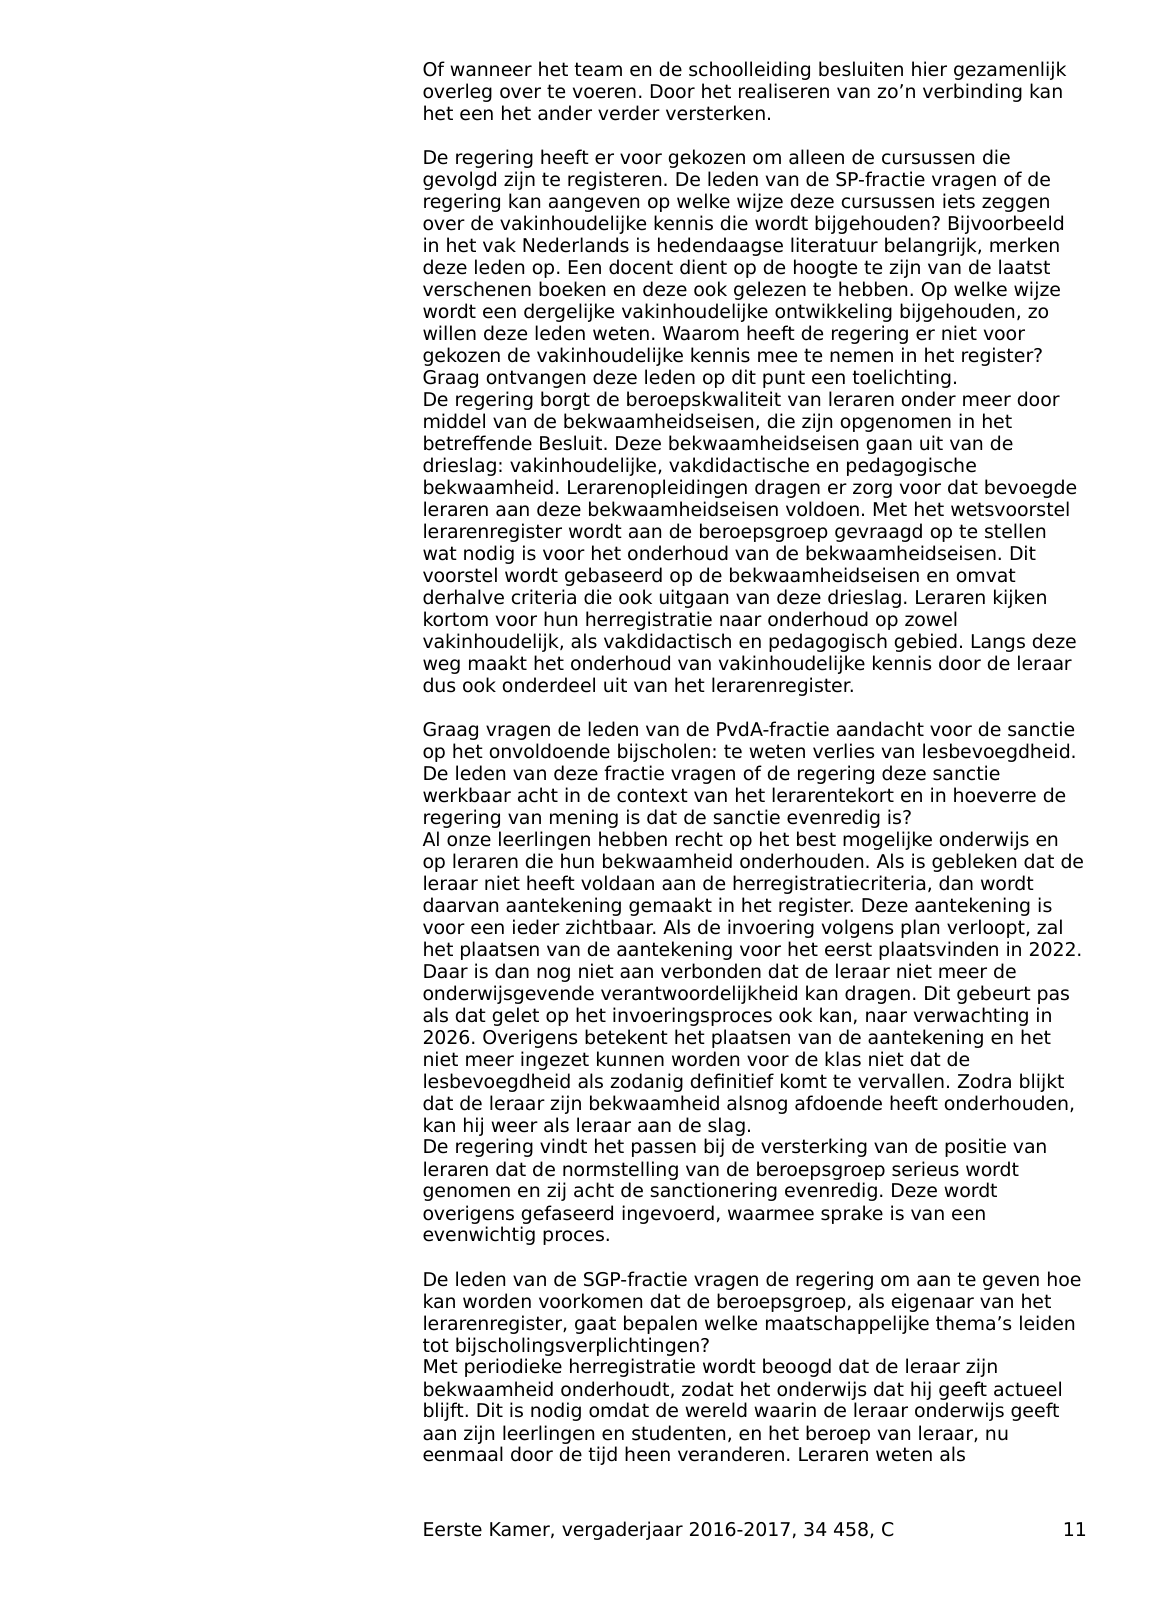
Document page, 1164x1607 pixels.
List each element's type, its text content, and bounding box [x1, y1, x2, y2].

text Graag vragen de leden van de PvdA-fractie aandacht voor de sanctie op het onvoldoende bijscholen: te weten verlies van lesbevoegdheid. De leden van deze fractie vragen of de regering deze sanctie werkbaar acht in de context van het lerarentekort en in hoeverre de regering van mening is dat de sanctie evenredig is? [422, 719, 1087, 829]
text Of wanneer het team en de schoolleiding besluiten hier gezamenlijk overleg over te voeren. Door het realiseren van zo’n verbinding kan het een het ander verder versterken. [422, 59, 1087, 125]
text Met periodieke herregistratie wordt beoogd dat de leraar zijn bekwaamheid onderhoudt, zodat het onderwijs dat hij geeft actueel blijft. Dit is nodig omdat de wereld waarin de leraar onderwijs geeft aan zijn leerlingen en studenten, en het beroep van leraar, nu eenmaal door de tijd heen veranderen. Leraren weten als [422, 1356, 1087, 1466]
text De regering vindt het passen bij de versterking van de positie van leraren dat de normstelling van de beroepsgroep serieus wordt genomen en zij acht de sanctionering evenredig. Deze wordt overigens gefaseerd ingevoerd, waarmee sprake is van een evenwichtig proces. [422, 1136, 1087, 1246]
text De regering heeft er voor gekozen om alleen de cursussen die gevolgd zijn te registeren. De leden van de SP-fractie vragen of de regering kan aangeven op welke wijze deze cursussen iets zeggen over de vakinhoudelijke kennis die wordt bijgehouden? Bijvoorbeeld in het vak Nederlands is hedendaagse literatuur belangrijk, merken deze leden op. Een docent dient op de hoogte te zijn van de laatst verschenen boeken en deze ook gelezen te hebben. Op welke wijze wordt een dergelijke vakinhoudelijke ontwikkeling bijgehouden, zo willen deze leden weten. Waarom heeft de regering er niet voor gekozen de vakinhoudelijke kennis mee te nemen in het register? Graag ontvangen deze leden op dit punt een toelichting. [422, 147, 1087, 389]
text Al onze leerlingen hebben recht op het best mogelijke onderwijs en op leraren die hun bekwaamheid onderhouden. Als is gebleken dat de leraar niet heeft voldaan aan de herregistratiecriteria, dan wordt daarvan aantekening gemaakt in het register. Deze aantekening is voor een ieder zichtbaar. Als de invoering volgens plan verloopt, zal het plaatsen van de aantekening voor het eerst plaatsvinden in 2022. Daar is dan nog niet aan verbonden dat de leraar niet meer de onderwijsgevende verantwoordelijkheid kan dragen. Dit gebeurt pas als dat gelet op het invoeringsproces ook kan, naar verwachting in 2026. Overigens betekent het plaatsen van de aantekening en het niet meer ingezet kunnen worden voor de klas niet dat de lesbevoegdheid als zodanig definitief komt te vervallen. Zodra blijkt dat de leraar zijn bekwaamheid alsnog afdoende heeft onderhouden, kan hij weer als leraar aan de slag. [422, 829, 1087, 1136]
text De regering borgt de beroepskwaliteit van leraren onder meer door middel van de bekwaamheidseisen, die zijn opgenomen in het betreffende Besluit. Deze bekwaamheidseisen gaan uit van de drieslag: vakinhoudelijke, vakdidactische en pedagogische bekwaamheid. Lerarenopleidingen dragen er zorg voor dat bevoegde leraren aan deze bekwaamheidseisen voldoen. Met het wetsvoorstel lerarenregister wordt aan de beroepsgroep gevraagd op te stellen wat nodig is voor het onderhoud van de bekwaamheidseisen. Dit voorstel wordt gebaseerd op de bekwaamheidseisen en omvat derhalve criteria die ook uitgaan van deze drieslag. Leraren kijken kortom voor hun herregistratie naar onderhoud op zowel vakinhoudelijk, als vakdidactisch en pedagogisch gebied. Langs deze weg maakt het onderhoud van vakinhoudelijke kennis door de leraar dus ook onderdeel uit van het lerarenregister. [422, 389, 1087, 697]
text De leden van de SGP-fractie vragen de regering om aan te geven hoe kan worden voorkomen dat de beroepsgroep, als eigenaar van het lerarenregister, gaat bepalen welke maatschappelijke thema’s leiden tot bijscholingsverplichtingen? [422, 1268, 1087, 1356]
